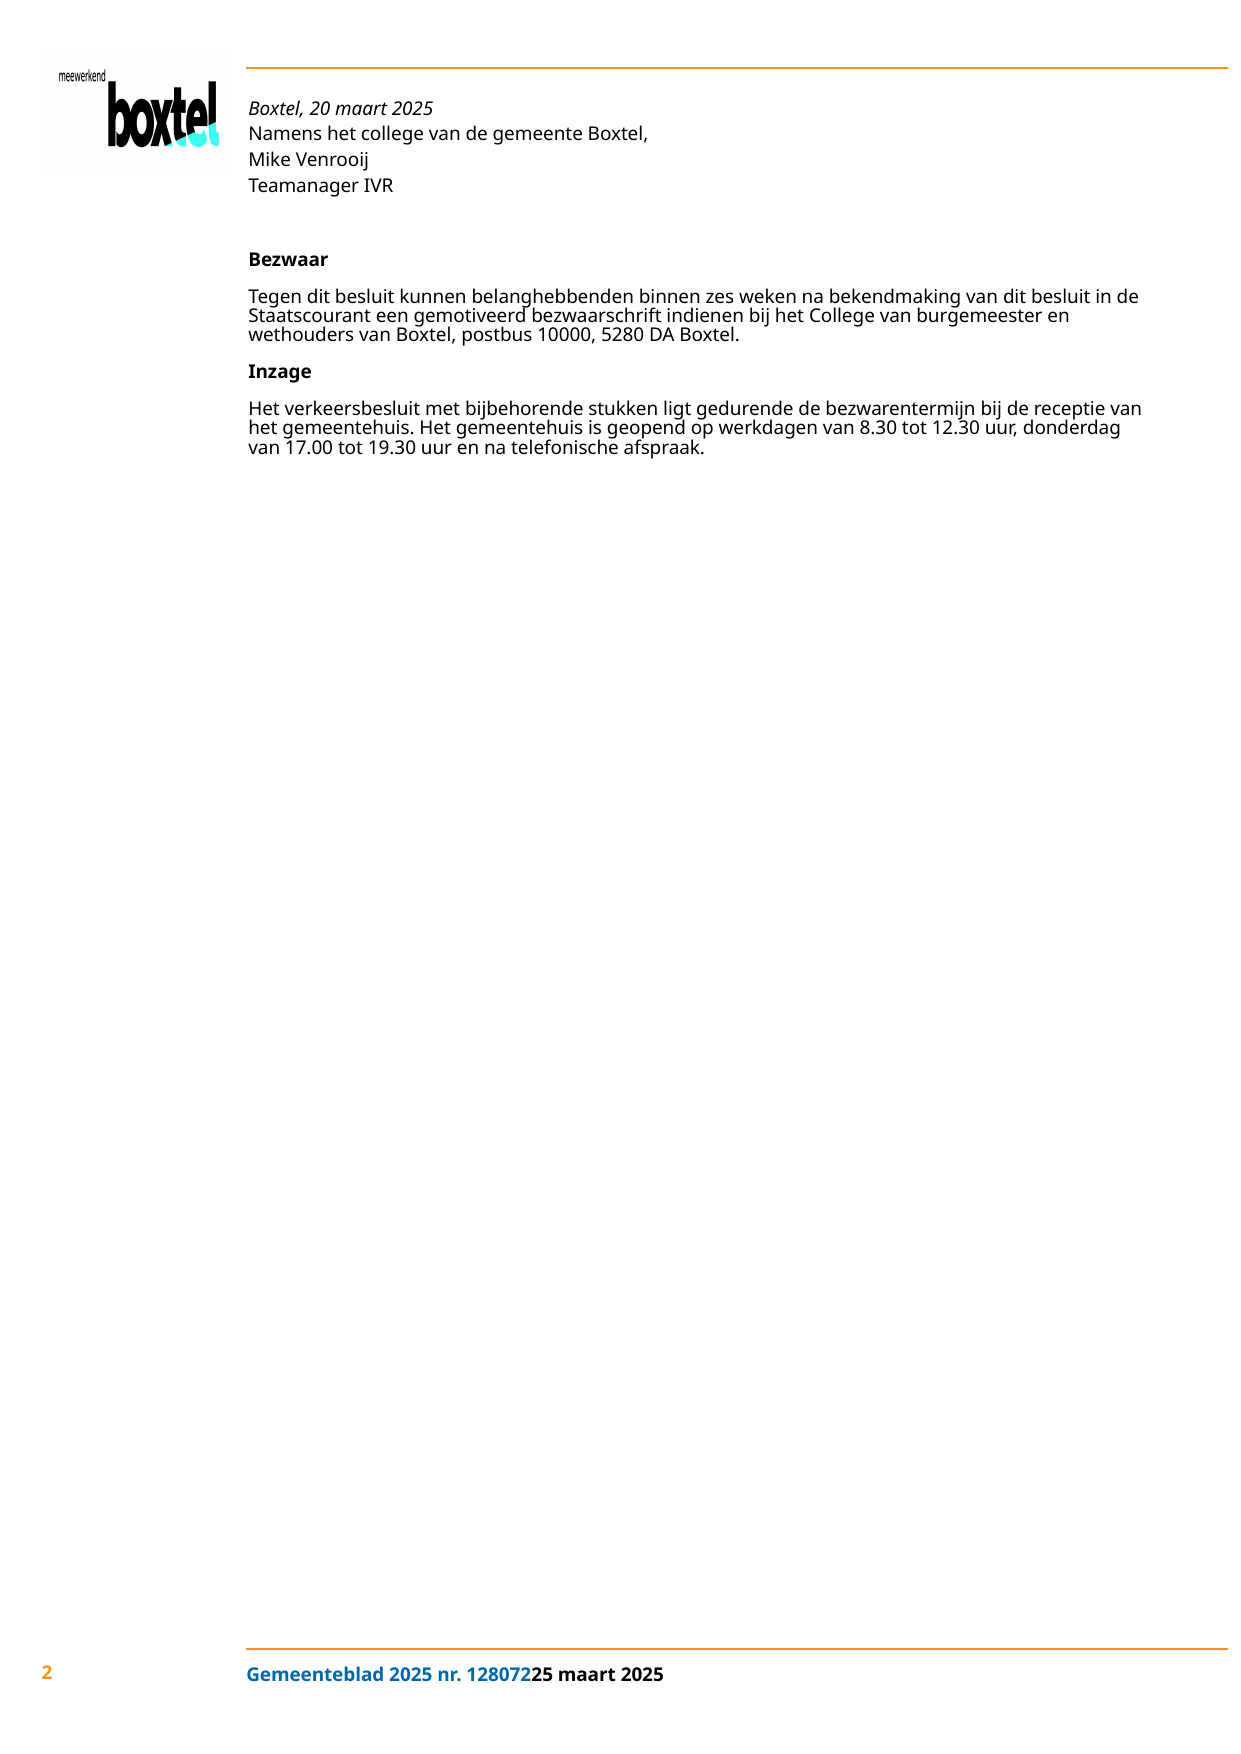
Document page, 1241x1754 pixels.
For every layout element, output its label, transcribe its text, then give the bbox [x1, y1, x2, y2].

text Bezwaar [248, 251, 1152, 270]
text Namens het college van de gemeente Boxtel, [248, 121, 1152, 146]
text Het verkeersbesluit met bijbehorende stukken ligt gedurende de bezwarentermijn bij de receptie van het gemeentehuis. Het gemeentehuis is geopend op werkdagen van 8.30 tot 12.30 uur, donderdag van 17.00 tot 19.30 uur en na telefonische afspraak. [248, 400, 1152, 458]
text Tegen dit besluit kunnen belanghebbenden binnen zes weken na bekendmaking van dit besluit in de Staatscourant een gemotiveerd bezwaarschrift indienen bij het College van burgemeester en wethouders van Boxtel, postbus 10000, 5280 DA Boxtel. [248, 288, 1152, 345]
text Mike Venrooij [248, 146, 1152, 172]
text Inzage [248, 363, 1152, 382]
text Boxtel, 20 maart 2025 [248, 95, 1152, 121]
picture [41, 47, 231, 172]
text Teamanager IVR [248, 172, 1152, 198]
